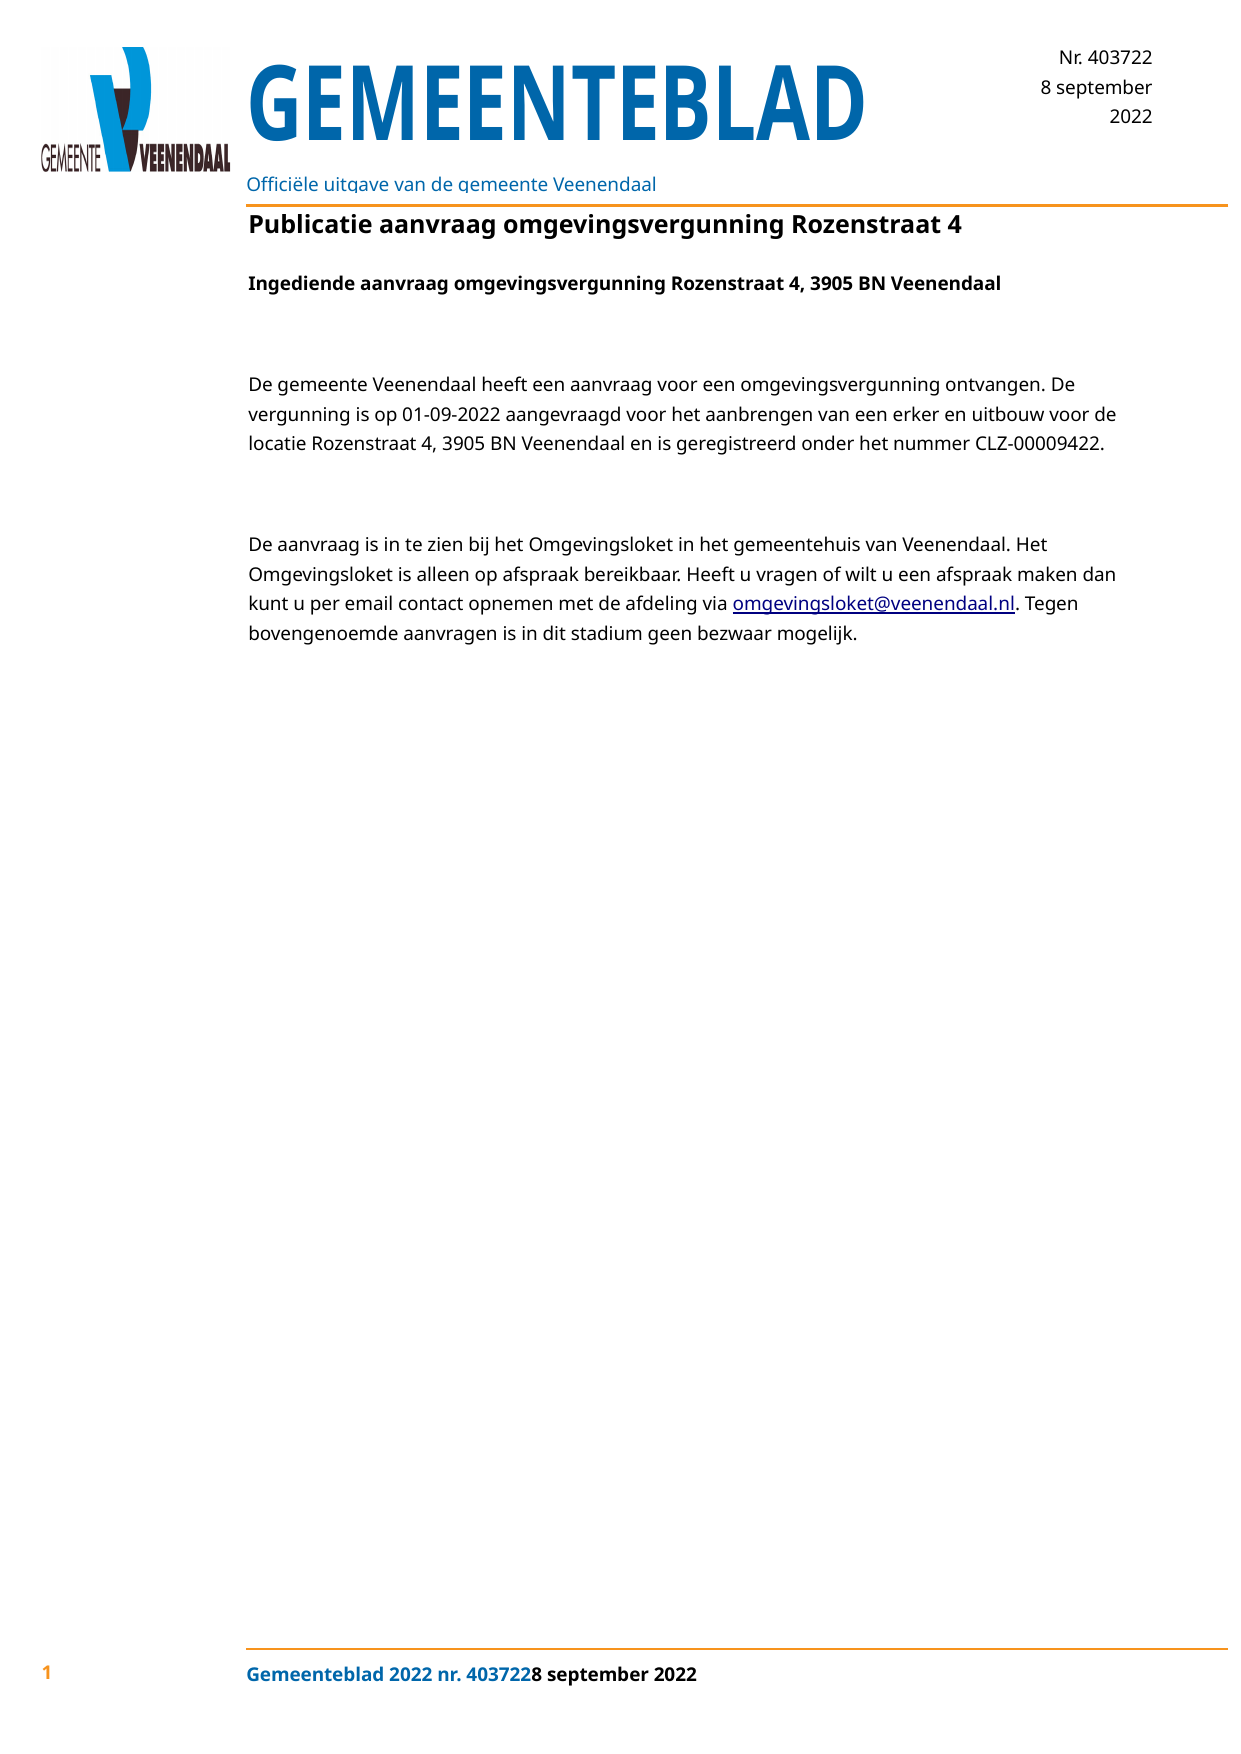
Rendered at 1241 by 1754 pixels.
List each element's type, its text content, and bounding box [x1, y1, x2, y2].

picture [123, 47, 231, 172]
picture [41, 47, 130, 172]
text De aanvraag is in te zien bij het Omgevingsloket in het gemeentehuis van Veenendaal. Het Omgevingsloket is alleen op afspraak bereikbaar. Heeft u vragen of wilt u een afspraak maken dan kunt u per email contact opnemen met de afdeling via omgevingsloket@veenendaal.nl. Tegen bovengenoemde aanvragen is in dit stadium geen bezwaar mogelijk. [248, 531, 1152, 646]
text Publicatie aanvraag omgevingsvergunning Rozenstraat 4 [248, 207, 1152, 241]
text De gemeente Veenendaal heeft een aanvraag voor een omgevingsvergunning ontvangen. De vergunning is op 01-09-2022 aangevraagd voor het aanbrengen van een erker en uitbouw voor de locatie Rozenstraat 4, 3905 BN Veenendaal en is geregistreerd onder het nummer CLZ-00009422. [248, 371, 1152, 456]
text Ingediende aanvraag omgevingsvergunning Rozenstraat 4, 3905 BN Veenendaal [248, 270, 1152, 296]
